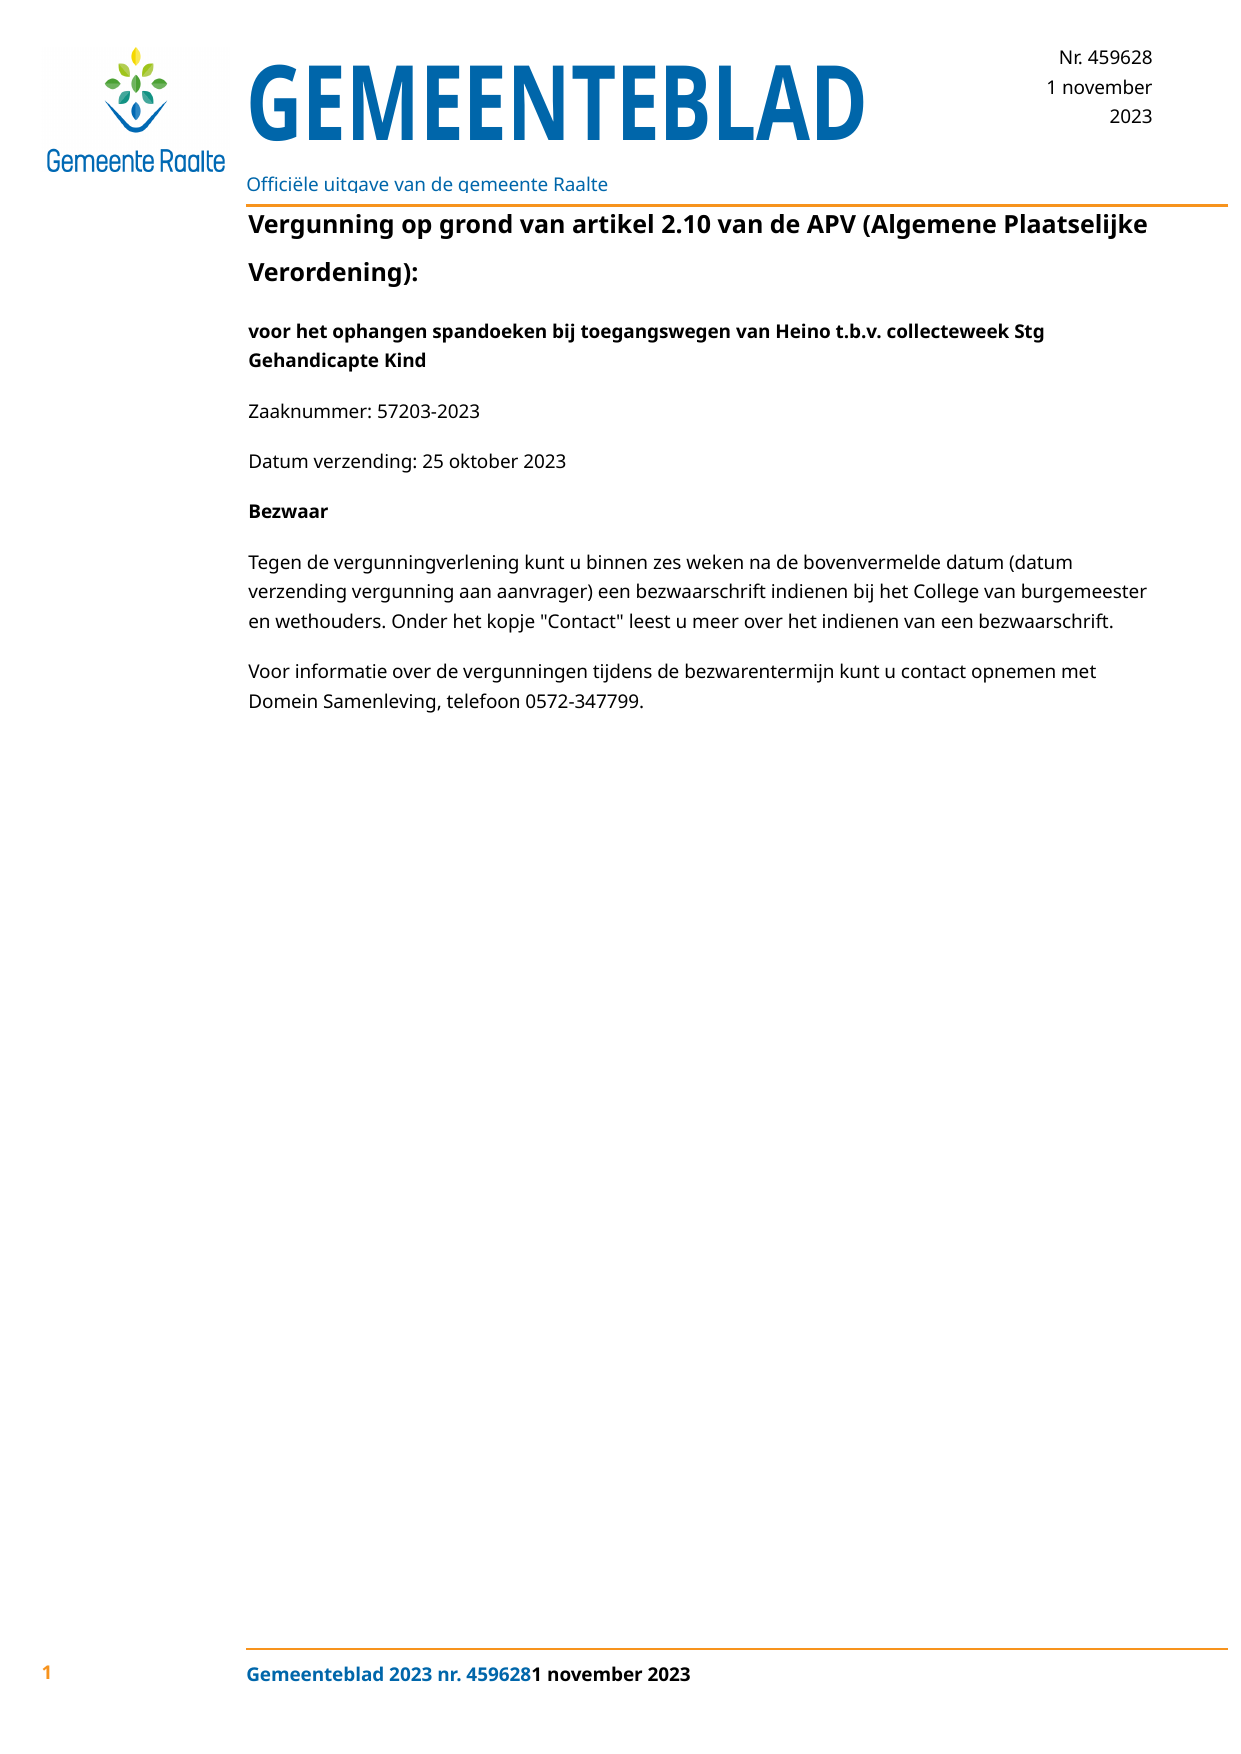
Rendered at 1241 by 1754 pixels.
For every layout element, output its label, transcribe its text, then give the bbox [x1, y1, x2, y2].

text Tegen de vergunningverlening kunt u binnen zes weken na de bovenvermelde datum (datum verzending vergunning aan aanvrager) een bezwaarschrift indienen bij het College van burgemeester en wethouders. Onder het kopje "Contact" leest u meer over het indienen van een bezwaarschrift. [248, 549, 1152, 634]
text Datum verzending: 25 oktober 2023 [248, 448, 1152, 474]
text voor het ophangen spandoeken bij toegangswegen van Heino t.b.v. collecteweek Stg Gehandicapte Kind [248, 318, 1152, 373]
text Zaaknummer: 57203-2023 [248, 398, 1152, 424]
text Vergunning op grond van artikel 2.10 van de APV (Algemene Plaatselijke Verordening): [248, 207, 1152, 288]
picture [41, 47, 231, 172]
text Bezwaar [248, 499, 1152, 524]
text Voor informatie over de vergunningen tijdens de bezwarentermijn kunt u contact opnemen met Domein Samenleving, telefoon 0572-347799. [248, 659, 1152, 714]
